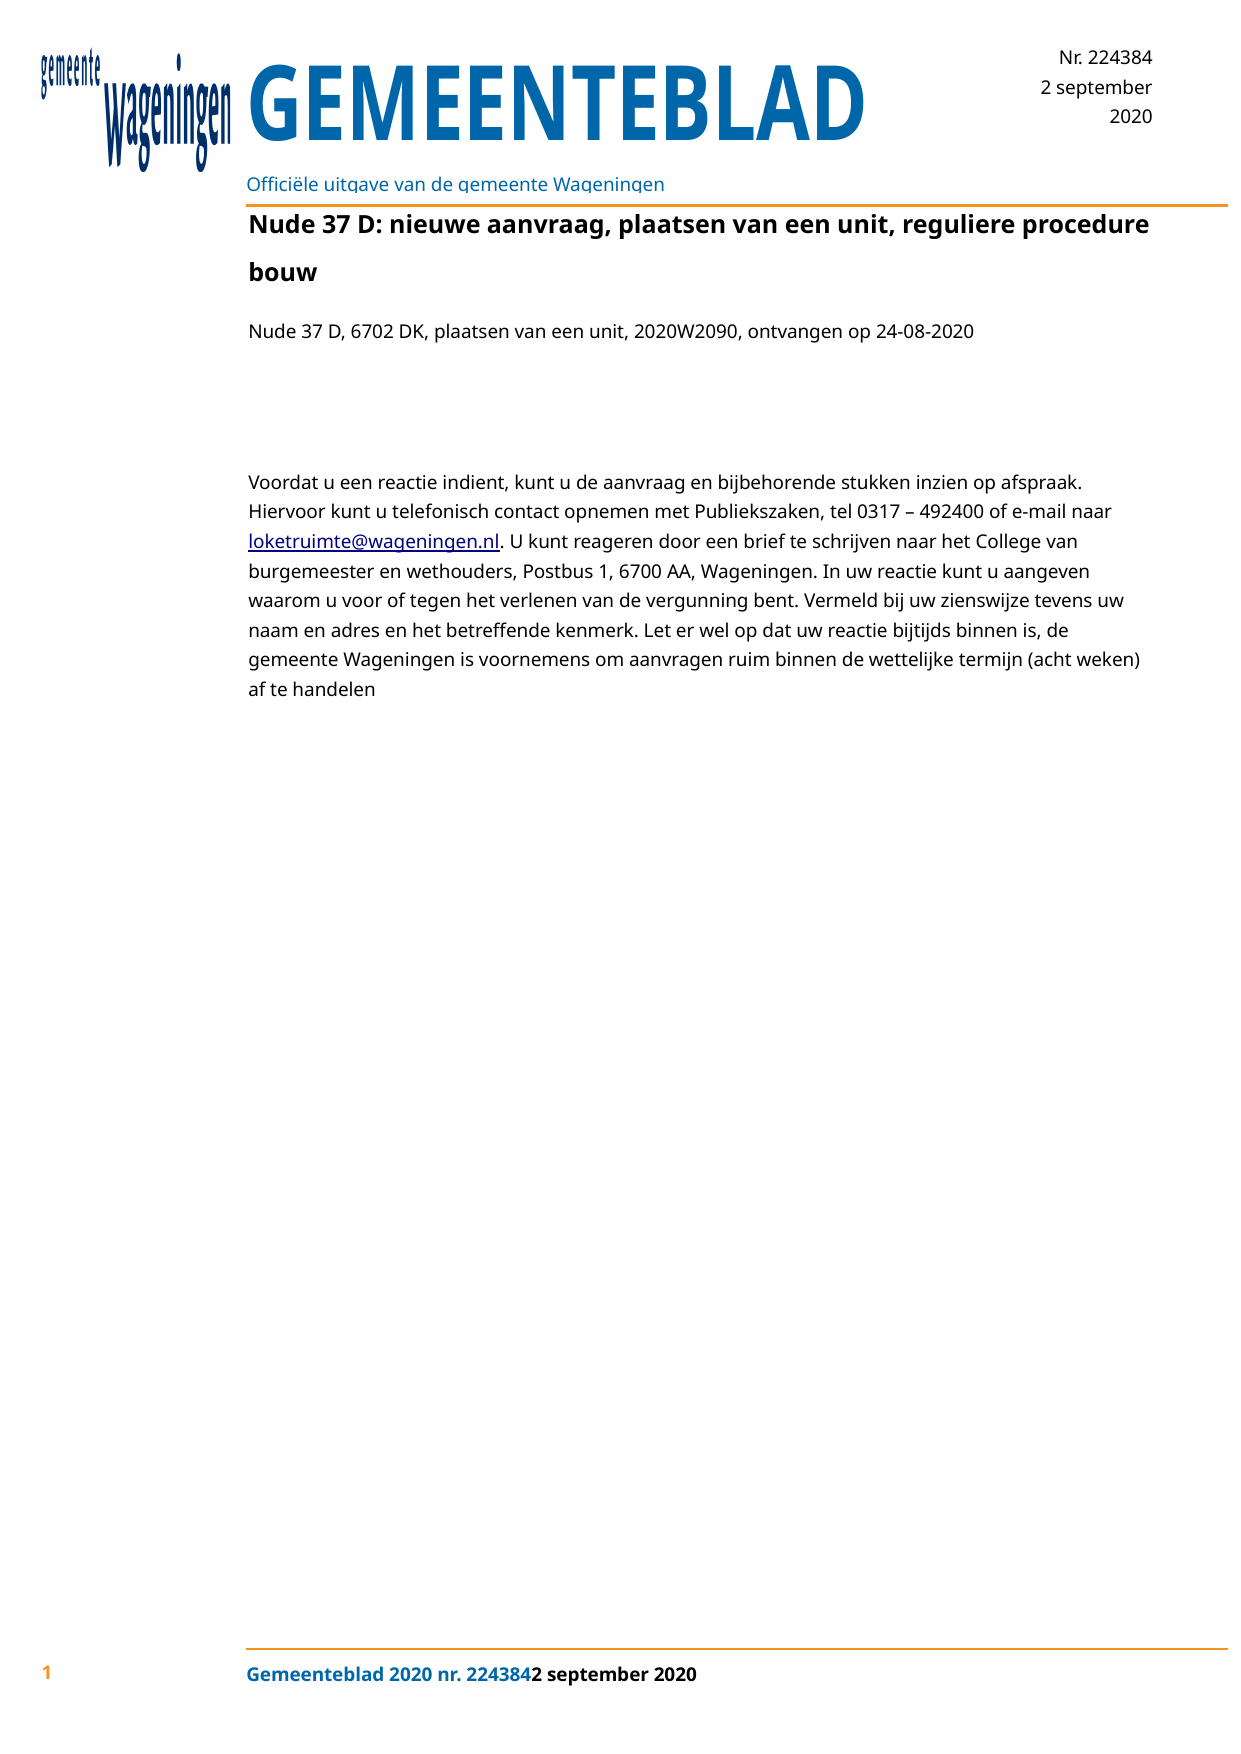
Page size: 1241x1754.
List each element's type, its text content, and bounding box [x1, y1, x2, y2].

text Nude 37 D: nieuwe aanvraag, plaatsen van een unit, reguliere procedure bouw [248, 207, 1152, 288]
picture [41, 47, 231, 172]
text Nude 37 D, 6702 DK, plaatsen van een unit, 2020W2090, ontvangen op 24-08-2020 [248, 318, 1152, 344]
text Voordat u een reactie indient, kunt u de aanvraag en bijbehorende stukken inzien op afspraak. Hiervoor kunt u telefonisch contact opnemen met Publiekszaken, tel 0317 – 492400 of e-mail naar loketruimte@wageningen.nl. U kunt reageren door een brief te schrijven naar het College van burgemeester en wethouders, Postbus 1, 6700 AA, Wageningen. In uw reactie kunt u aangeven waarom u voor of tegen het verlenen van de vergunning bent. Vermeld bij uw zienswijze tevens uw naam en adres en het betreffende kenmerk. Let er wel op dat uw reactie bijtijds binnen is, de gemeente Wageningen is voornemens om aanvragen ruim binnen de wettelijke termijn (acht weken) af te handelen [248, 469, 1152, 702]
